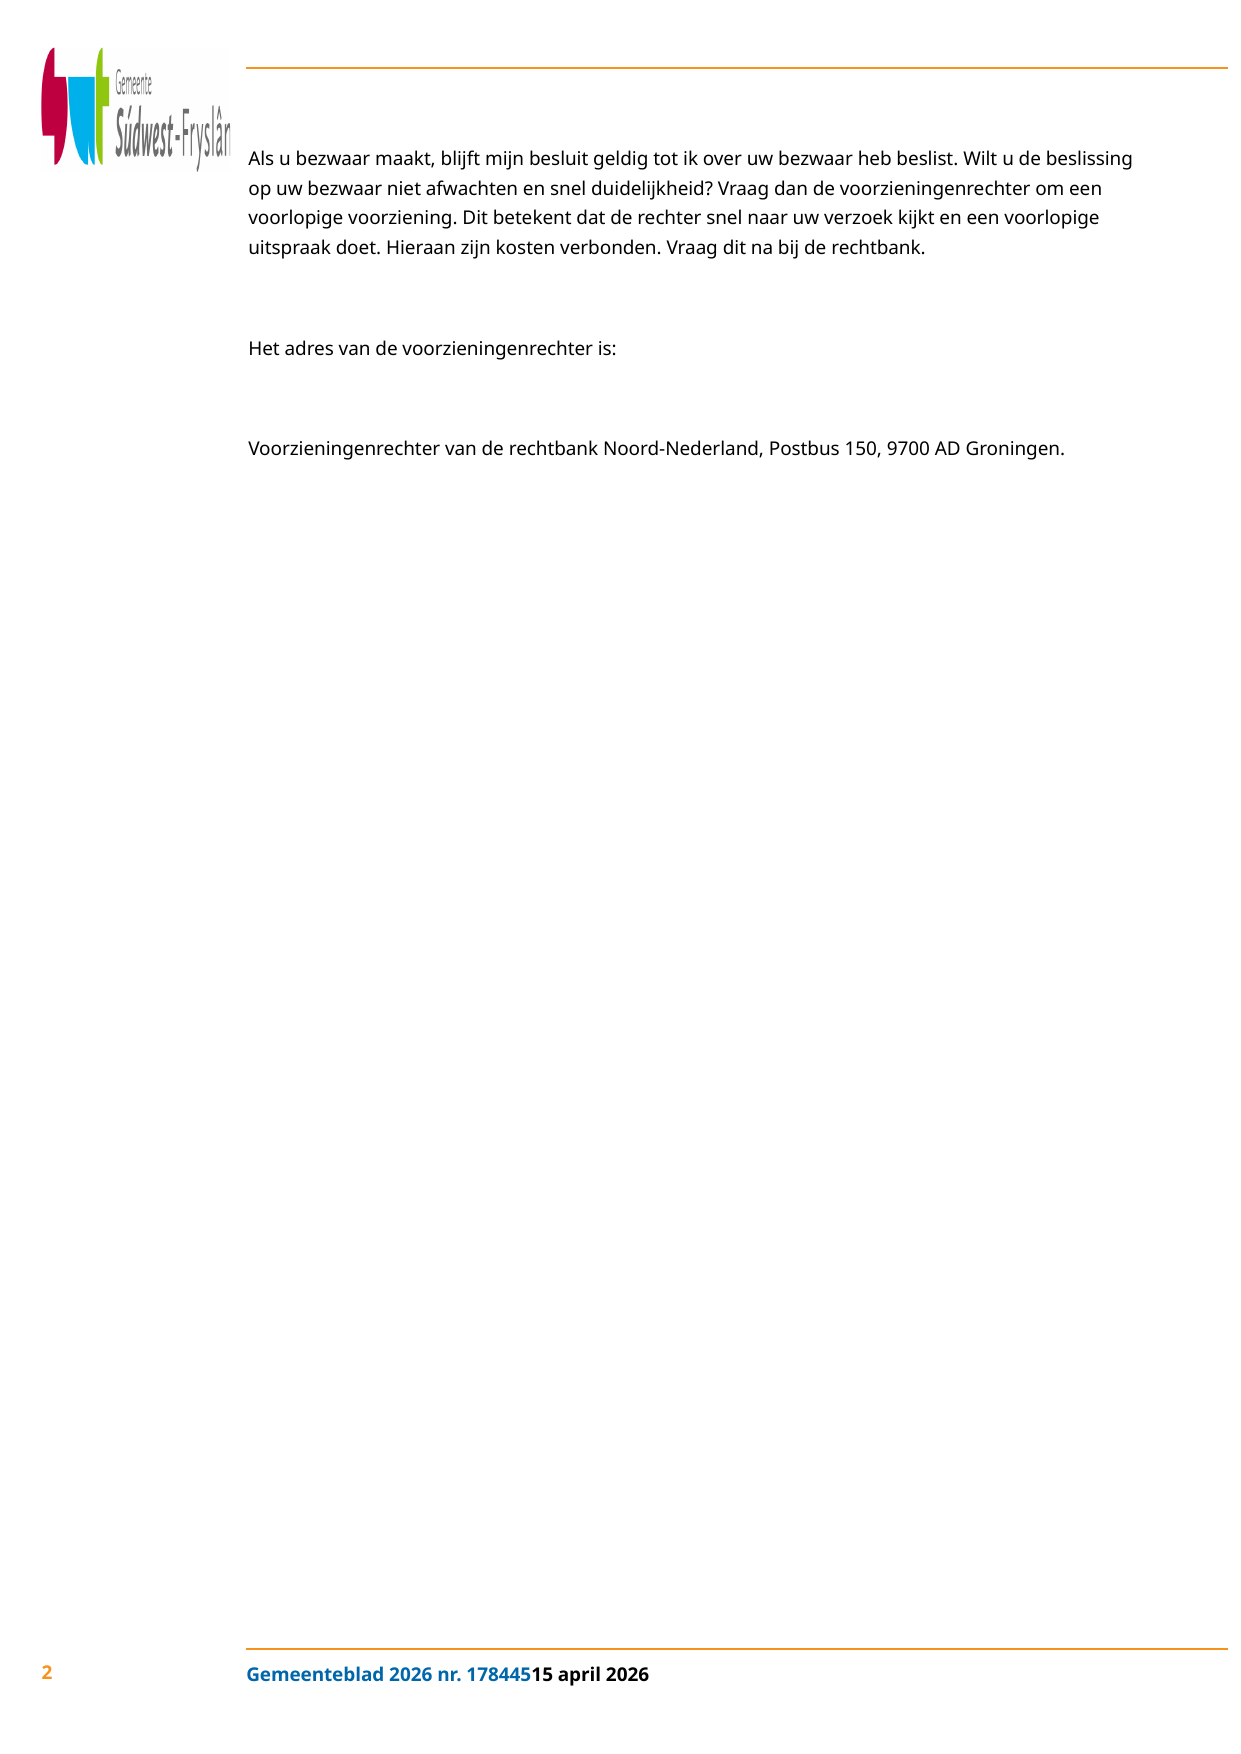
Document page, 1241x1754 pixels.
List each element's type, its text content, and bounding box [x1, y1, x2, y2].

text Als u bezwaar maakt, blijft mijn besluit geldig tot ik over uw bezwaar heb beslist. Wilt u de beslissing op uw bezwaar niet afwachten en snel duidelijkheid? Vraag dan de voorzieningenrechter om een voorlopige voorziening. Dit betekent dat de rechter snel naar uw verzoek kijkt en een voorlopige uitspraak doet. Hieraan zijn kosten verbonden. Vraag dit na bij de rechtbank. [248, 145, 1152, 260]
picture [41, 47, 231, 172]
text Het adres van de voorzieningenrechter is: [248, 335, 1152, 361]
text Voorzieningenrechter van de rechtbank Noord-Nederland, Postbus 150, 9700 AD Groningen. [248, 436, 1152, 461]
